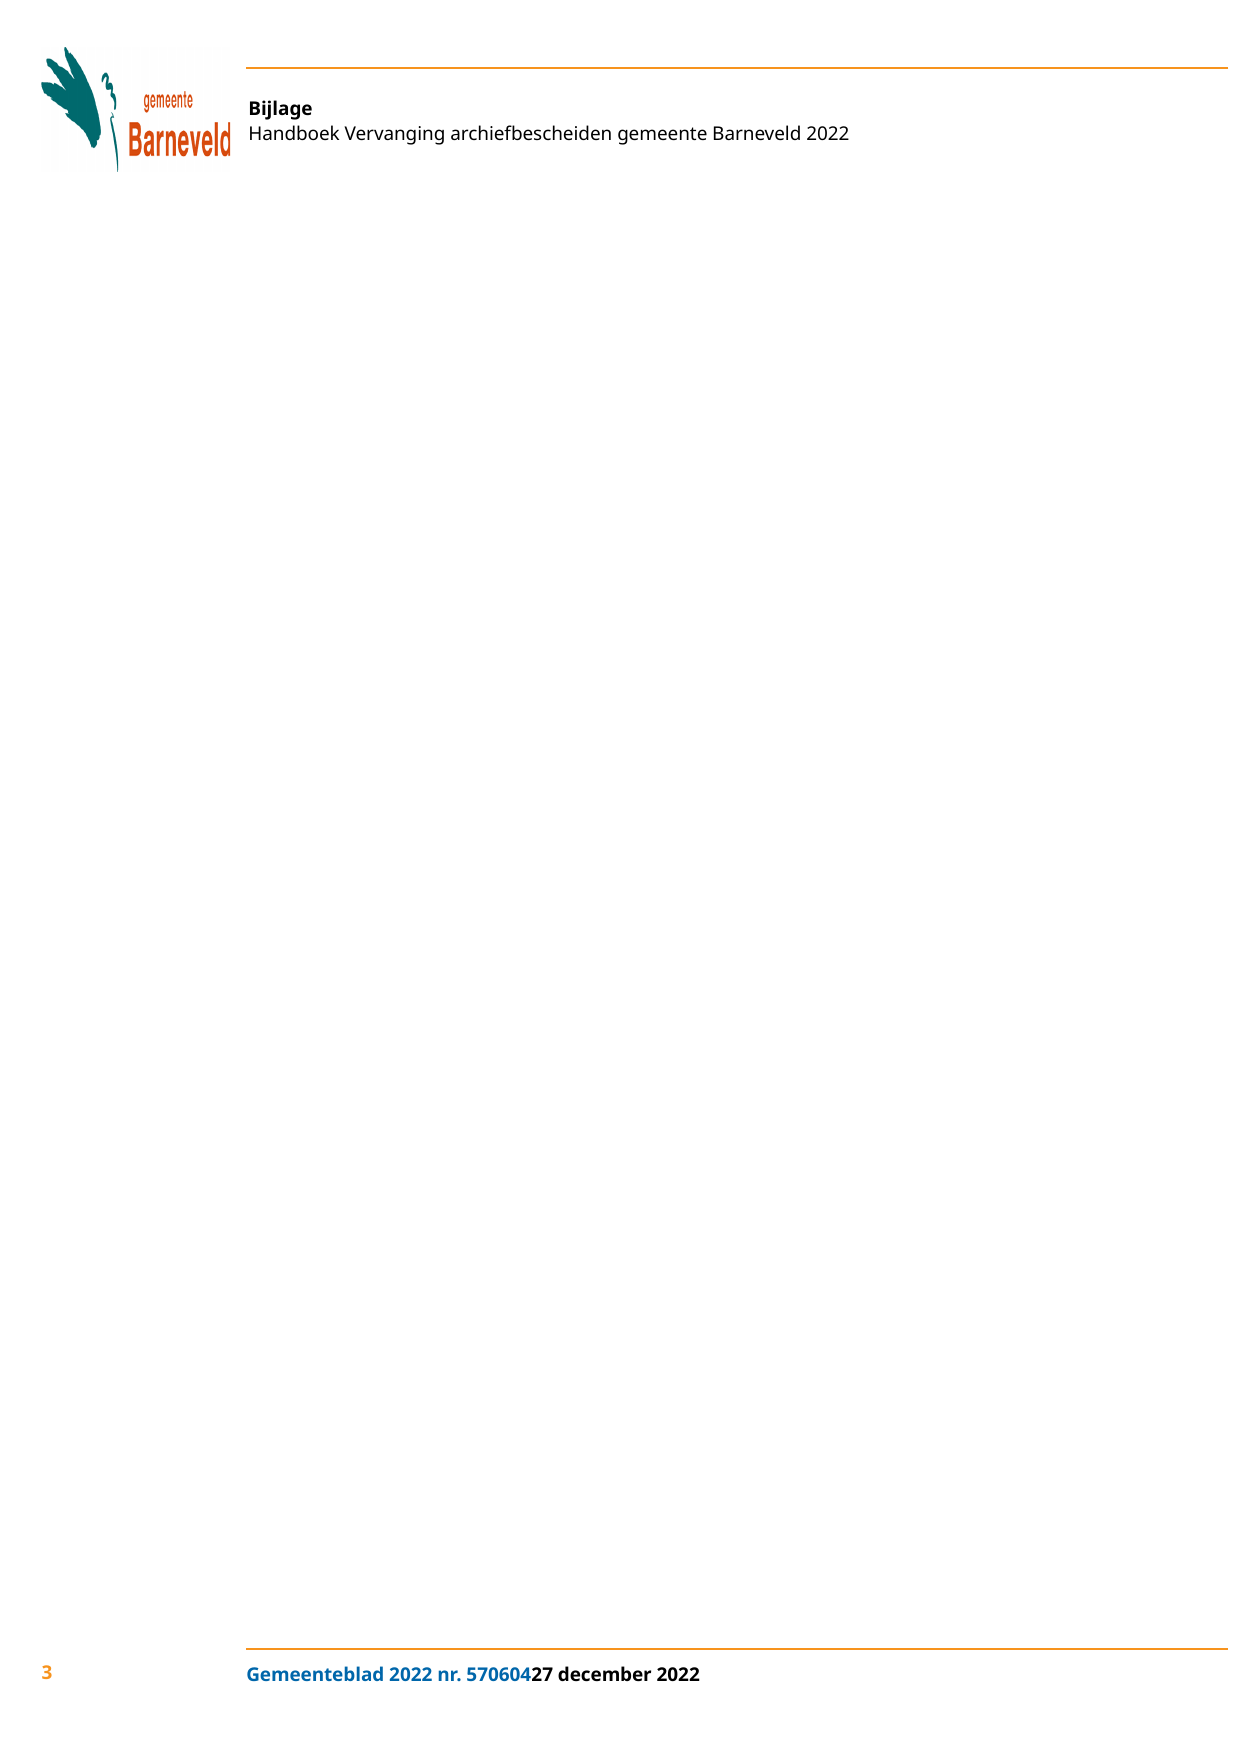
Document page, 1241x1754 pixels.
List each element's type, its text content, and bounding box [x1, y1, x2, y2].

text Handboek Vervanging archiefbescheiden gemeente Barneveld 2022 [248, 121, 1152, 146]
picture [41, 47, 231, 172]
text Bijlage [248, 95, 1152, 121]
